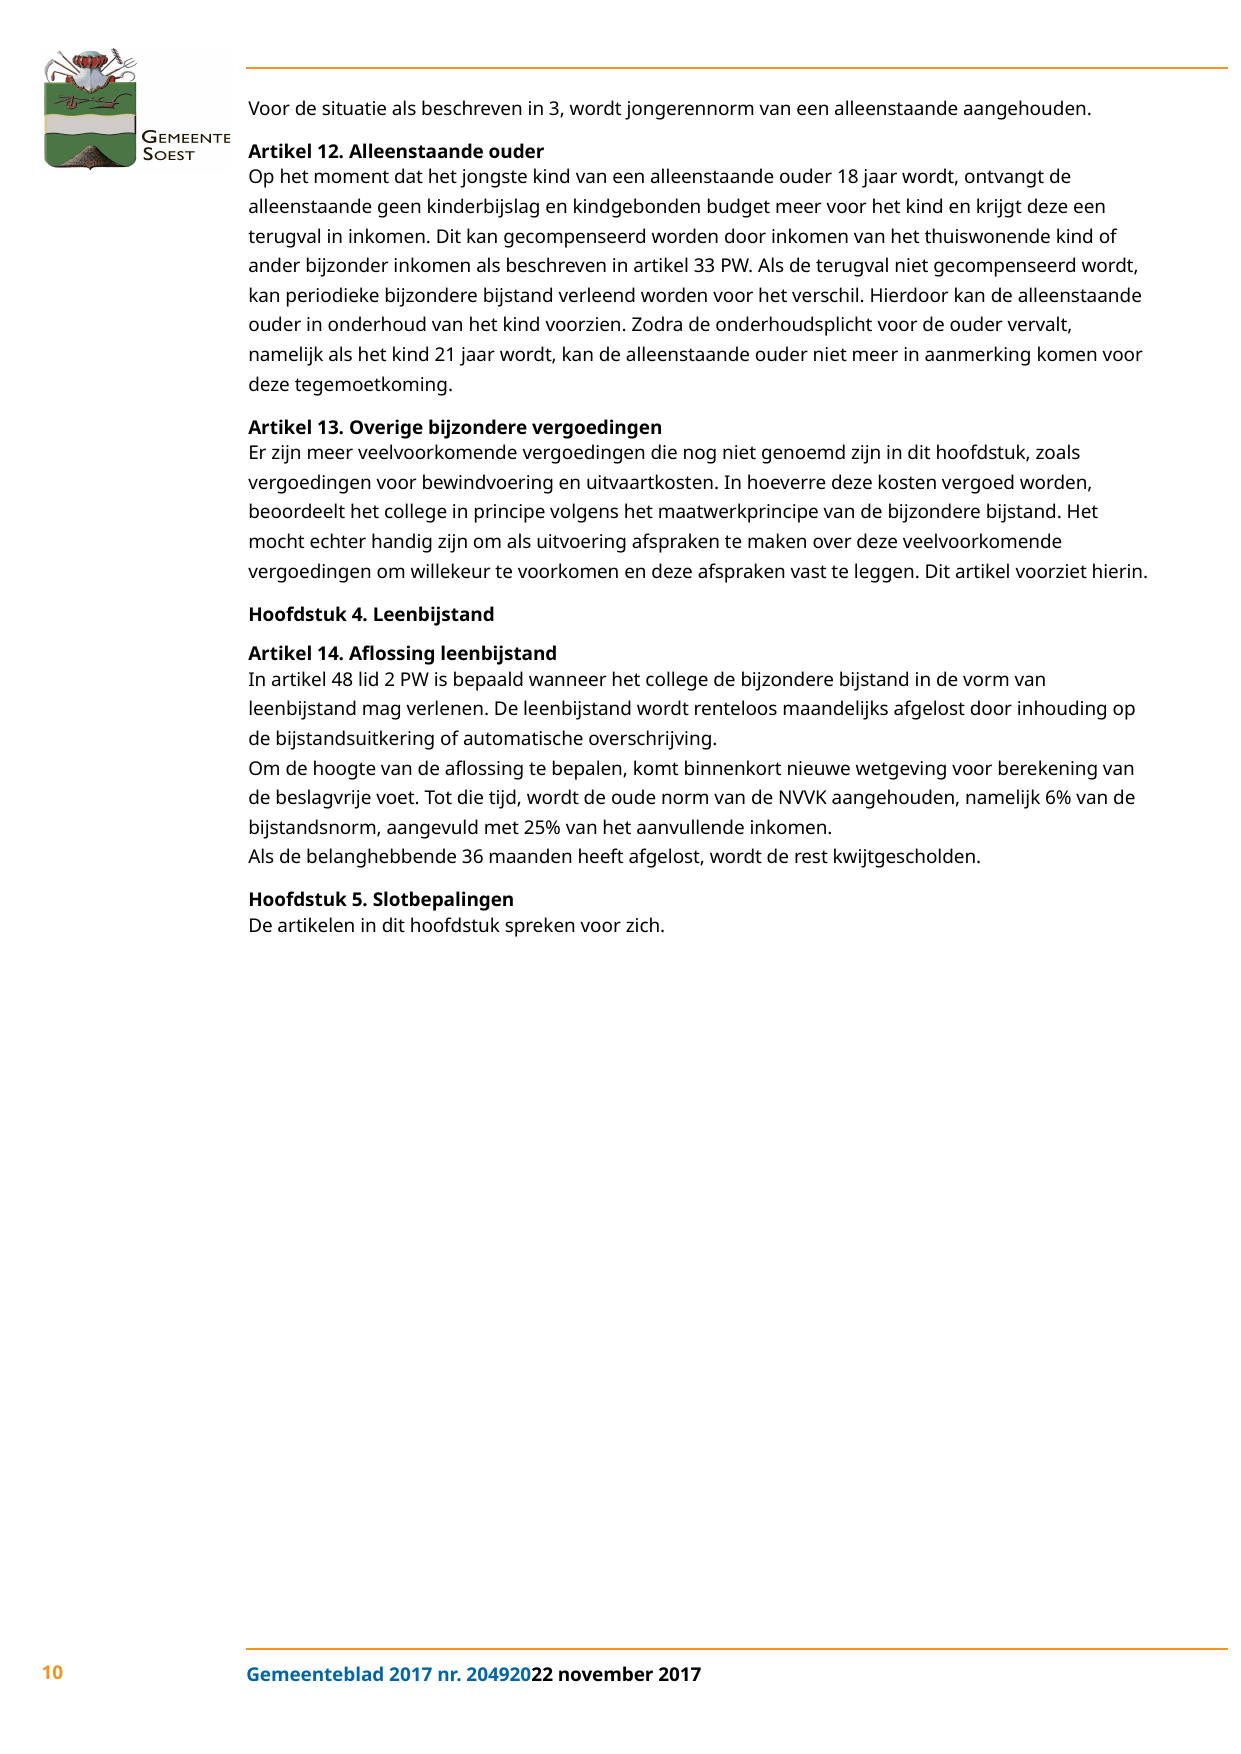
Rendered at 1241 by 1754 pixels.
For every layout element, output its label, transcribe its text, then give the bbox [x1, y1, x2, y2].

text Om de hoogte van de aflossing te bepalen, komt binnenkort nieuwe wetgeving voor berekening van de beslagvrije voet. Tot die tijd, wordt de oude norm van de NVVK aangehouden, namelijk 6% van de bijstandsnorm, aangevuld met 25% van het aanvullende inkomen. [248, 755, 1152, 840]
text Als de belanghebbende 36 maanden heeft afgelost, wordt de rest kwijtgescholden. [248, 843, 1152, 869]
picture [41, 47, 231, 172]
text De artikelen in dit hoofdstuk spreken voor zich. [248, 912, 1152, 938]
text In artikel 48 lid 2 PW is bepaald wanneer het college de bijzondere bijstand in de vorm van leenbijstand mag verlenen. De leenbijstand wordt renteloos maandelijks afgelost door inhouding op de bijstandsuitkering of automatische overschrijving. [248, 666, 1152, 751]
text Artikel 12. Alleenstaande ouder [248, 138, 1152, 164]
text Hoofdstuk 5. Slotbepalingen [248, 887, 1152, 912]
text Voor de situatie als beschreven in 3, wordt jongerennorm van een alleenstaande aangehouden. [248, 95, 1152, 121]
text Artikel 13. Overige bijzondere vergoedingen [248, 414, 1152, 439]
text Er zijn meer veelvoorkomende vergoedingen die nog niet genoemd zijn in dit hoofdstuk, zoals vergoedingen voor bewindvoering en uitvaartkosten. In hoeverre deze kosten vergoed worden, beoordeelt het college in principe volgens het maatwerkprincipe van de bijzondere bijstand. Het mocht echter handig zijn om als uitvoering afspraken te maken over deze veelvoorkomende vergoedingen om willekeur te voorkomen en deze afspraken vast te leggen. Dit artikel voorziet hierin. [248, 439, 1152, 584]
text Artikel 14. Aflossing leenbijstand [248, 640, 1152, 666]
text Hoofdstuk 4. Leenbijstand [248, 601, 1152, 627]
text Op het moment dat het jongste kind van een alleenstaande ouder 18 jaar wordt, ontvangt de alleenstaande geen kinderbijslag en kindgebonden budget meer voor het kind en krijgt deze een terugval in inkomen. Dit kan gecompenseerd worden door inkomen van het thuiswonende kind of ander bijzonder inkomen als beschreven in artikel 33 PW. Als de terugval niet gecompenseerd wordt, kan periodieke bijzondere bijstand verleend worden voor het verschil. Hierdoor kan de alleenstaande ouder in onderhoud van het kind voorzien. Zodra de onderhoudsplicht voor de ouder vervalt, namelijk als het kind 21 jaar wordt, kan de alleenstaande ouder niet meer in aanmerking komen voor deze tegemoetkoming. [248, 164, 1152, 396]
